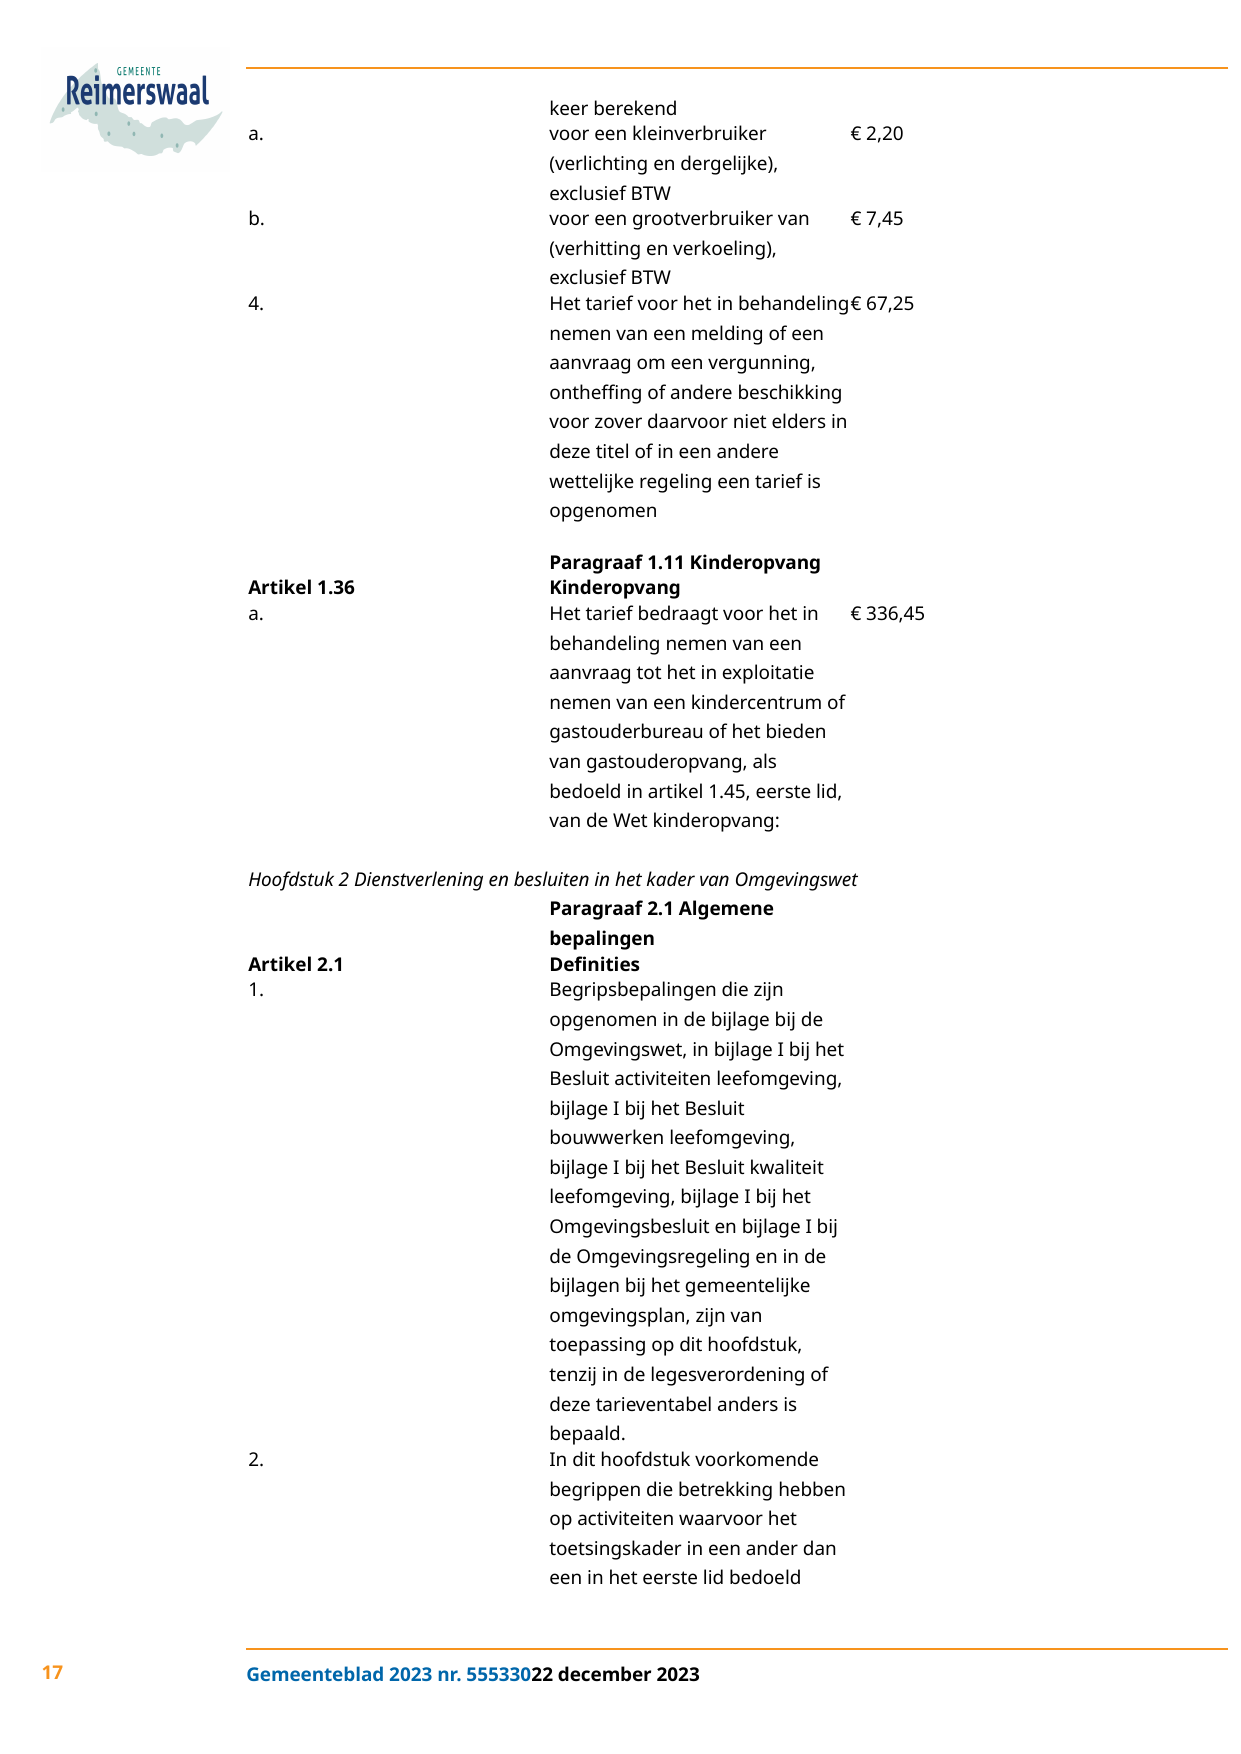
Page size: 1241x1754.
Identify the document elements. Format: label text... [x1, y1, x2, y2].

table_cell [248, 549, 549, 574]
table_cell Artikel 1.36 [248, 575, 549, 600]
table_cell [549, 523, 850, 549]
table_cell 4. [248, 290, 549, 523]
table_cell [850, 95, 1152, 121]
table_cell € 2,20 [850, 121, 1152, 205]
table_cell keer berekend [549, 95, 850, 121]
table_cell [248, 523, 549, 549]
table_cell € 336,45 [850, 600, 1152, 833]
table_cell voor een grootverbruiker van (verhitting en verkoeling), exclusief BTW [549, 205, 850, 290]
table_cell Paragraaf 1.11 Kinderopvang [549, 549, 850, 574]
table_cell [850, 549, 1152, 574]
table_cell Definities [549, 951, 850, 977]
table_cell b. [248, 205, 549, 290]
table_header [248, 896, 549, 951]
table_cell a. [248, 121, 549, 205]
table_cell 1. [248, 977, 549, 1446]
table_cell 2. [248, 1446, 549, 1590]
table_cell [850, 951, 1152, 977]
table_cell In dit hoofdstuk voorkomende begrippen die betrekking hebben op activiteiten waarvoor het toetsingskader in een ander dan een in het eerste lid bedoeld [549, 1446, 850, 1590]
table_cell a. [248, 600, 549, 833]
table_header Paragraaf 2.1 Algemene bepalingen [549, 896, 850, 951]
table_cell [248, 95, 549, 121]
table_cell Artikel 2.1 [248, 951, 549, 977]
table_cell Het tarief voor het in behandeling nemen van een melding of een aanvraag om een vergunning, ontheffing of andere beschikking voor zover daarvoor niet elders in deze titel of in een andere wettelijke regeling een tarief is opgenomen [549, 290, 850, 523]
table_cell [850, 523, 1152, 549]
table_cell Begripsbepalingen die zijn opgenomen in de bijlage bij de Omgevingswet, in bijlage I bij het Besluit activiteiten leefomgeving, bijlage I bij het Besluit bouwwerken leefomgeving, bijlage I bij het Besluit kwaliteit leefomgeving, bijlage I bij het Omgevingsbesluit en bijlage I bij de Omgevingsregeling en in de bijlagen bij het gemeentelijke omgevingsplan, zijn van toepassing op dit hoofdstuk, tenzij in de legesverordening of deze tarieventabel anders is bepaald. [549, 977, 850, 1446]
table_cell € 7,45 [850, 205, 1152, 290]
table_cell Kinderopvang [549, 575, 850, 600]
table_cell [850, 1446, 1152, 1590]
table_cell [850, 977, 1152, 1446]
table_cell Het tarief bedraagt voor het in behandeling nemen van een aanvraag tot het in exploitatie nemen van een kindercentrum of gastouderbureau of het bieden van gastouderopvang, als bedoeld in artikel 1.45, eerste lid, van de Wet kinderopvang: [549, 600, 850, 833]
picture [41, 47, 231, 172]
text Hoofdstuk 2 Dienstverlening en besluiten in het kader van Omgevingswet [248, 866, 1152, 892]
table_cell € 67,25 [850, 290, 1152, 523]
table_cell voor een kleinverbruiker (verlichting en dergelijke), exclusief BTW [549, 121, 850, 205]
table_header [850, 896, 1152, 951]
table_cell [850, 575, 1152, 600]
